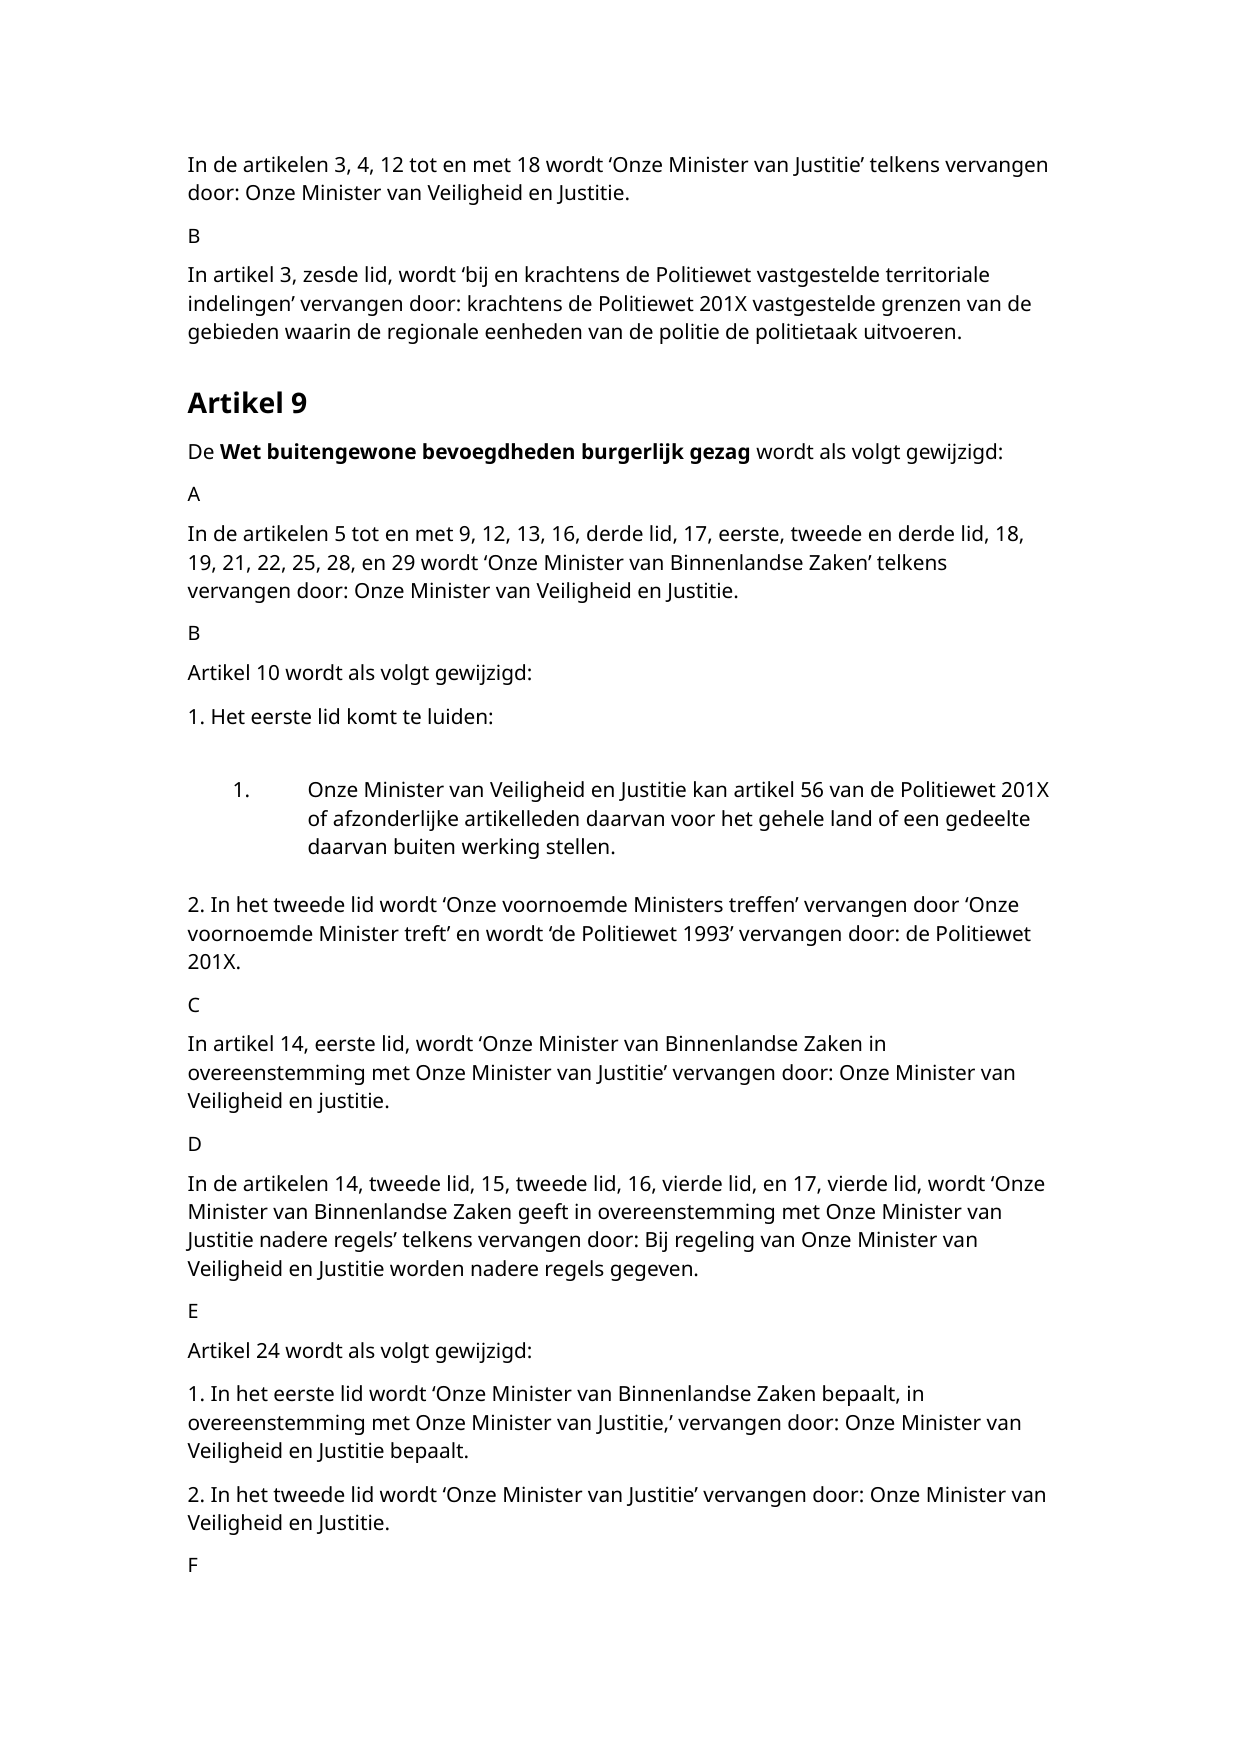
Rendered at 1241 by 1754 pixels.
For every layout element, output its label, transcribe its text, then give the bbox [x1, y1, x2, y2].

text Artikel 24 wordt als volgt gewijzigd: [187, 1336, 1053, 1364]
text 2. In het tweede lid wordt ‘Onze voornoemde Ministers treffen’ vervangen door ‘Onze voornoemde Minister treft’ en wordt ‘de Politiewet 1993’ vervangen door: de Politiewet 201X. [187, 891, 1053, 976]
text In de artikelen 3, 4, 12 tot en met 18 wordt ‘Onze Minister van Justitie’ telkens vervangen door: Onze Minister van Veiligheid en Justitie. [187, 150, 1053, 207]
text In de artikelen 5 tot en met 9, 12, 13, 16, derde lid, 17, eerste, tweede en derde lid, 18, 19, 21, 22, 25, 28, en 29 wordt ‘Onze Minister van Binnenlandse Zaken’ telkens vervangen door: Onze Minister van Veiligheid en Justitie. [187, 519, 1053, 604]
text F [187, 1552, 1053, 1579]
text 1. In het eerste lid wordt ‘Onze Minister van Binnenlandse Zaken bepaalt, in overeenstemming met Onze Minister van Justitie,’ vervangen door: Onze Minister van Veiligheid en Justitie bepaalt. [187, 1379, 1053, 1465]
text De Wet buitengewone bevoegdheden burgerlijk gezag wordt als volgt gewijzigd: [187, 437, 1053, 466]
text C [187, 991, 1053, 1018]
text D [187, 1130, 1053, 1157]
text Artikel 10 wordt als volgt gewijzigd: [187, 658, 1053, 687]
text B [187, 619, 1053, 647]
list Onze Minister van Veiligheid en Justitie kan artikel 56 van de Politiewet 201X of afzonderlijke artikelleden daarvan voor het gehele land of een gedeelte daarvan buiten werking stellen. [232, 775, 1053, 861]
text B [187, 222, 1053, 249]
text 2. In het tweede lid wordt ‘Onze Minister van Justitie’ vervangen door: Onze Minister van Veiligheid en Justitie. [187, 1480, 1053, 1537]
text 1. Het eerste lid komt te luiden: [187, 702, 1053, 730]
text In artikel 14, eerste lid, wordt ‘Onze Minister van Binnenlandse Zaken in overeenstemming met Onze Minister van Justitie’ vervangen door: Onze Minister van Veiligheid en justitie. [187, 1029, 1053, 1115]
text E [187, 1297, 1053, 1324]
text In artikel 3, zesde lid, wordt ‘bij en krachtens de Politiewet vastgestelde territoriale indelingen’ vervangen door: krachtens de Politiewet 201X vastgestelde grenzen van de gebieden waarin de regionale eenheden van de politie de politietaak uitvoeren. [187, 261, 1053, 346]
subtitle Artikel 9 [187, 383, 1053, 422]
text In de artikelen 14, tweede lid, 15, tweede lid, 16, vierde lid, en 17, vierde lid, wordt ‘Onze Minister van Binnenlandse Zaken geeft in overeenstemming met Onze Minister van Justitie nadere regels’ telkens vervangen door: Bij regeling van Onze Minister van Veiligheid en Justitie worden nadere regels gegeven. [187, 1169, 1053, 1282]
text A [187, 481, 1053, 507]
